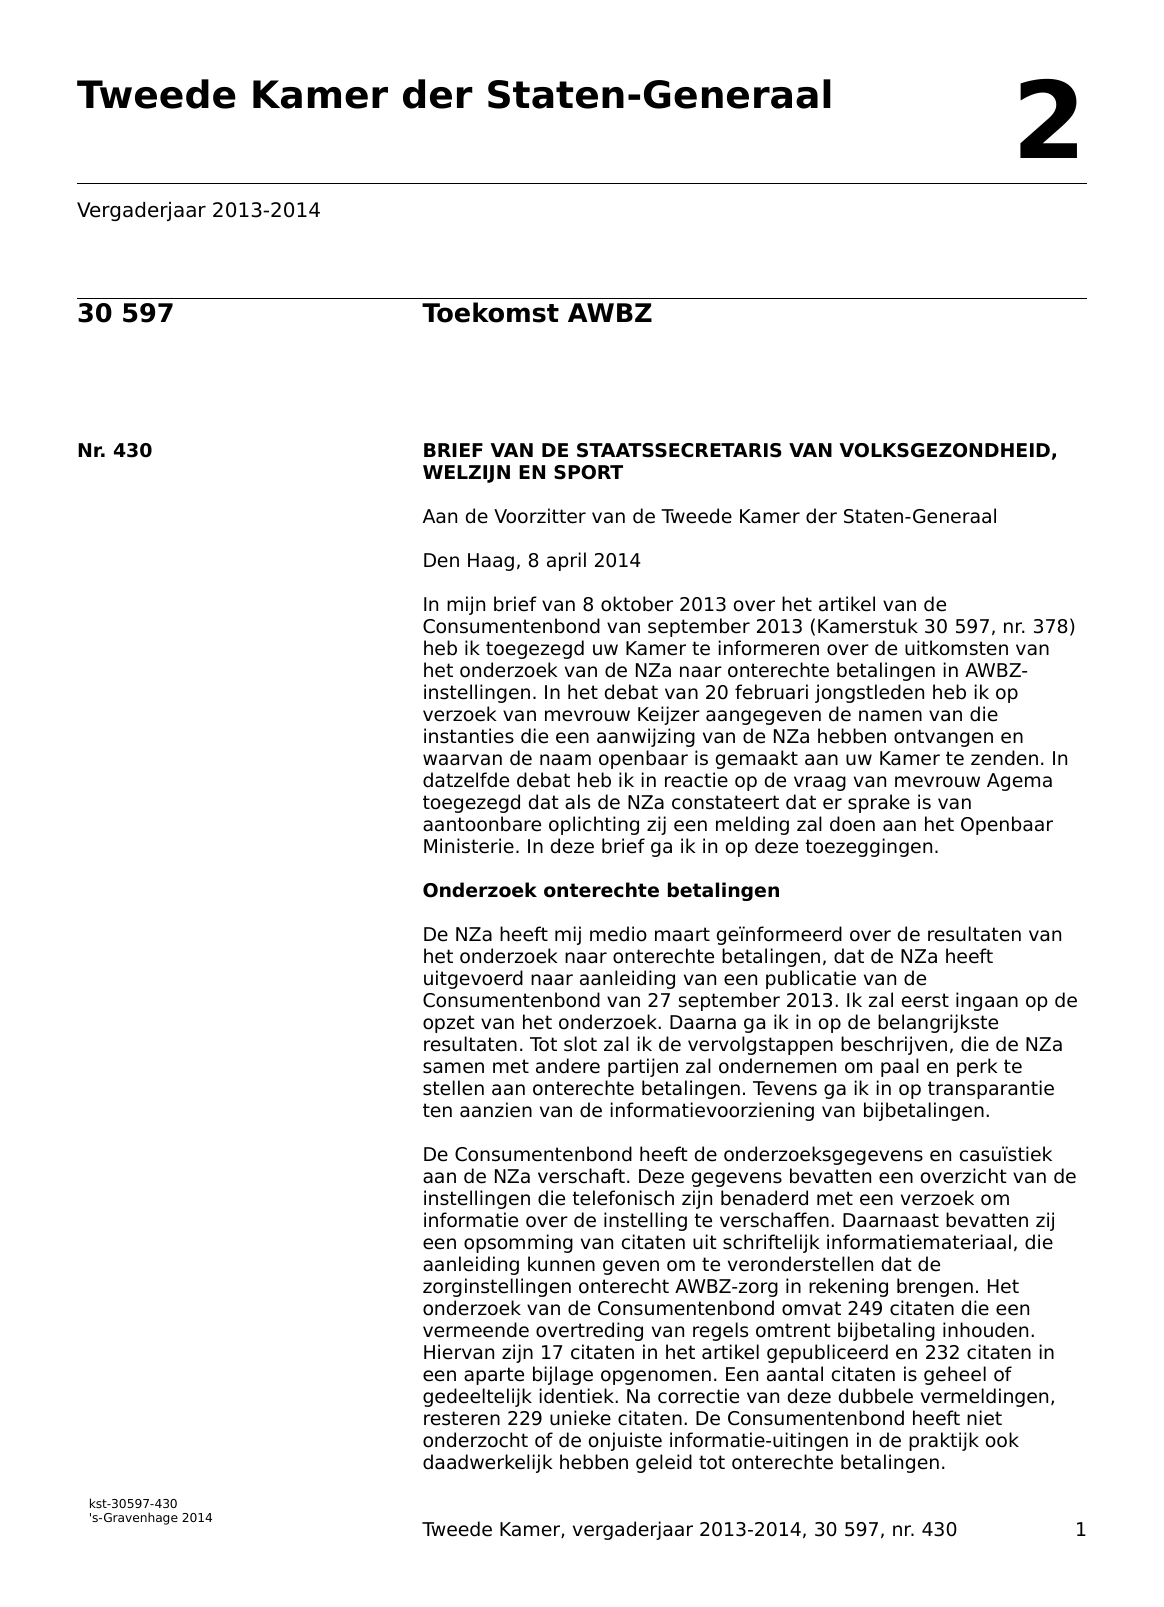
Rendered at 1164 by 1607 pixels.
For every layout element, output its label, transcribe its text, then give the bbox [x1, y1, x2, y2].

text kst-30597-430 [88, 1497, 323, 1511]
text De NZa heeft mij medio maart geïnformeerd over de resultaten van het onderzoek naar onterechte betalingen, dat de NZa heeft uitgevoerd naar aanleiding van een publicatie van de Consumentenbond van 27 september 2013. Ik zal eerst ingaan op de opzet van het onderzoek. Daarna ga ik in op de belangrijkste resultaten. Tot slot zal ik de vervolgstappen beschrijven, die de NZa samen met andere partijen zal ondernemen om paal en perk te stellen aan onterechte betalingen. Tevens ga ik in op transparantie ten aanzien van de informatievoorziening van bijbetalingen. [422, 924, 1087, 1122]
table_header Tweede Kamer der Staten-Generaal [77, 59, 886, 183]
subtitle Onderzoek onterechte betalingen [422, 880, 1087, 902]
text Den Haag, 8 april 2014 [422, 550, 1087, 572]
text Aan de Voorzitter van de Tweede Kamer der Staten-Generaal [422, 506, 1087, 528]
text In mijn brief van 8 oktober 2013 over het artikel van de Consumentenbond van september 2013 (Kamerstuk 30 597, nr. 378) heb ik toegezegd uw Kamer te informeren over de uitkomsten van het onderzoek van de NZa naar onterechte betalingen in AWBZ-instellingen. In het debat van 20 februari jongstleden heb ik op verzoek van mevrouw Keijzer aangegeven de namen van die instanties die een aanwijzing van de NZa hebben ontvangen en waarvan de naam openbaar is gemaakt aan uw Kamer te zenden. In datzelfde debat heb ik in reactie op de vraag van mevrouw Agema toegezegd dat als de NZa constateert dat er sprake is van aantoonbare oplichting zij een melding zal doen aan het Openbaar Ministerie. In deze brief ga ik in op deze toezeggingen. [422, 594, 1087, 858]
text 's-Gravenhage 2014 [88, 1511, 323, 1525]
table_cell Vergaderjaar 2013-2014 [77, 184, 1087, 298]
text De Consumentenbond heeft de onderzoeksgegevens en casuïstiek aan de NZa verschaft. Deze gegevens bevatten een overzicht van de instellingen die telefonisch zijn benaderd met een verzoek om informatie over de instelling te verschaffen. Daarnaast bevatten zij een opsomming van citaten uit schriftelijk informatiemateriaal, die aanleiding kunnen geven om te veronderstellen dat de zorginstellingen onterecht AWBZ-zorg in rekening brengen. Het onderzoek van de Consumentenbond omvat 249 citaten die een vermeende overtreding van regels omtrent bijbetaling inhouden. Hiervan zijn 17 citaten in het artikel gepubliceerd en 232 citaten in een aparte bijlage opgenomen. Een aantal citaten is geheel of gedeeltelijk identiek. Na correctie van deze dubbele vermeldingen, resteren 229 unieke citaten. De Consumentenbond heeft niet onderzocht of de onjuiste informatie-uitingen in de praktijk ook daadwerkelijk hebben geleid tot onterechte betalingen. [422, 1144, 1087, 1474]
subtitle Nr. 430 BRIEF VAN DE STAATSSECRETARIS VAN VOLKSGEZONDHEID, WELZIJN EN SPORT [77, 440, 1087, 484]
subtitle 30 597 Toekomst AWBZ [77, 299, 1087, 329]
table_header 2 [886, 59, 1087, 183]
